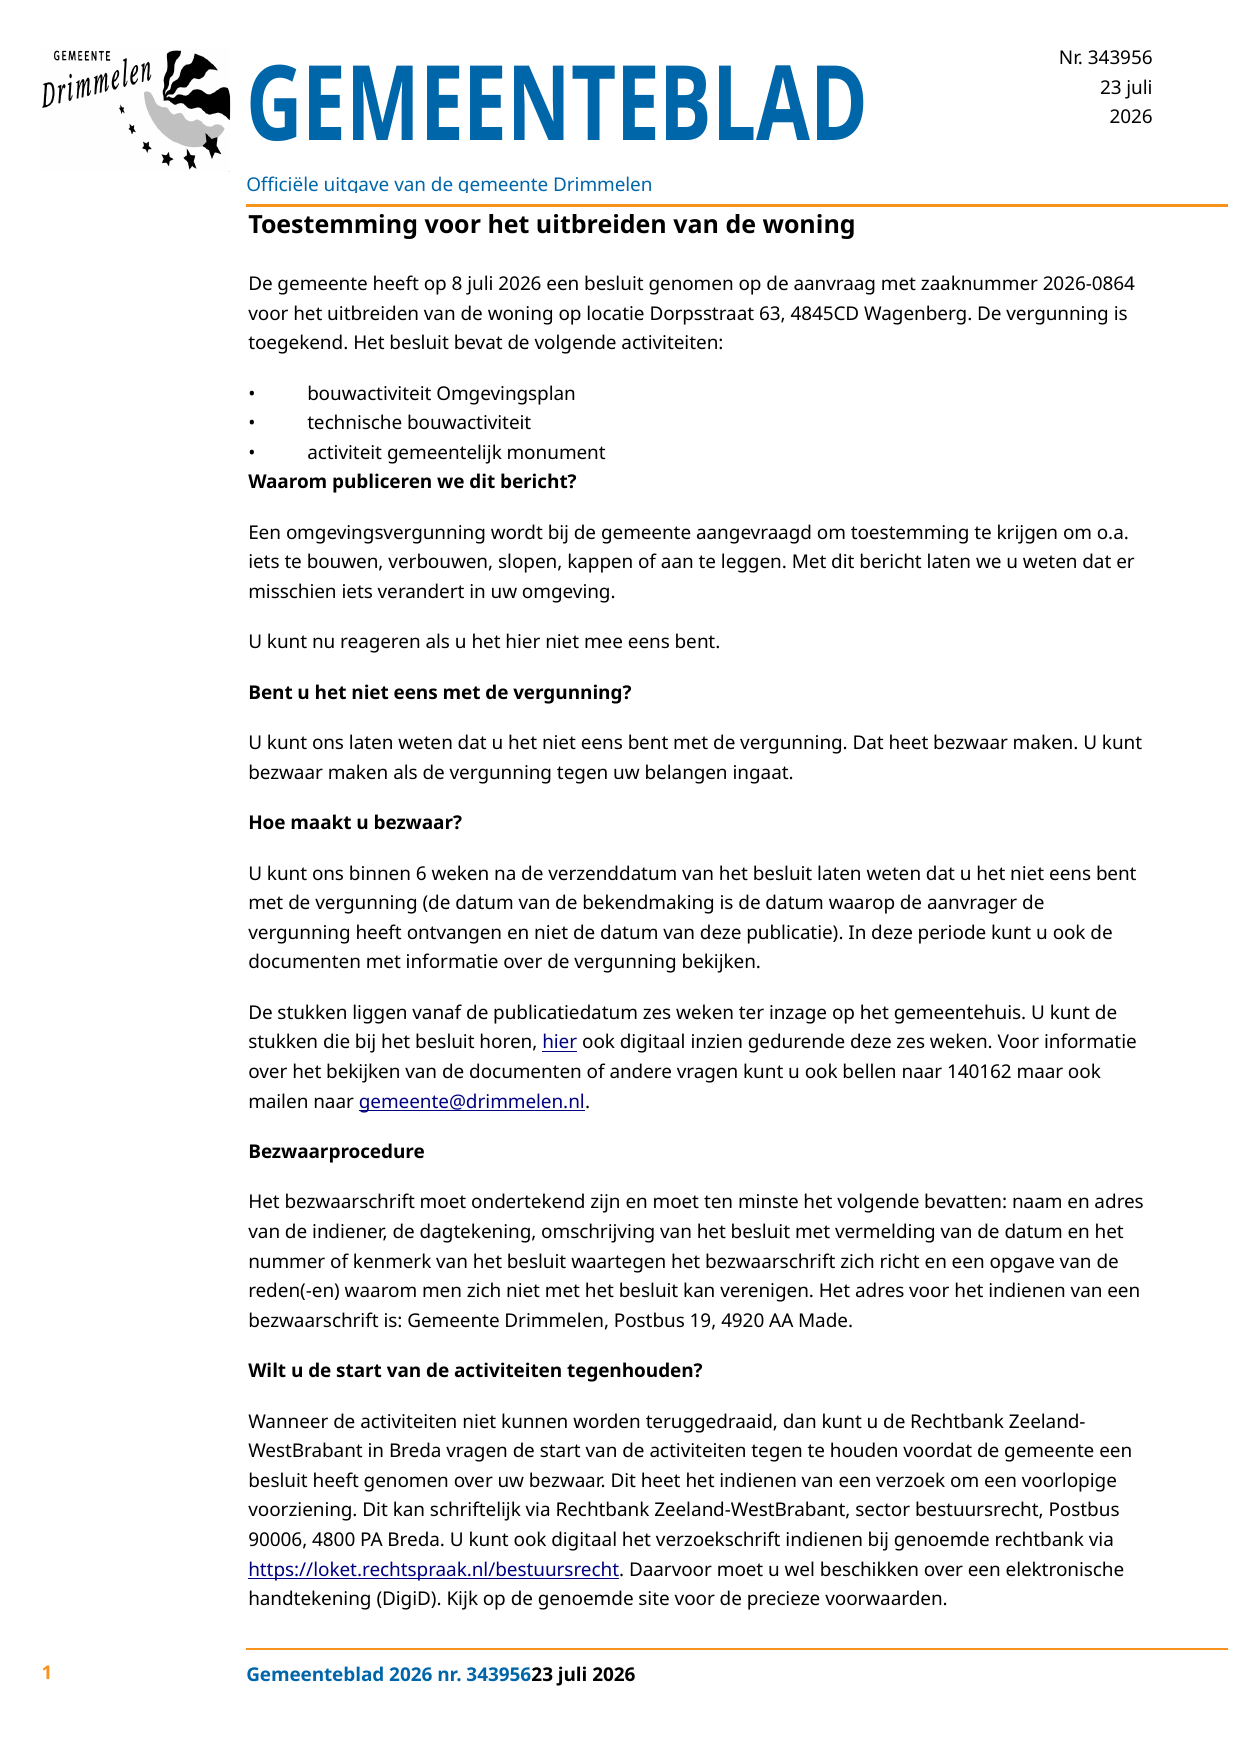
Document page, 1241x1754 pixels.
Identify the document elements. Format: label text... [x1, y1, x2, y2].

picture [41, 47, 231, 172]
text U kunt ons binnen 6 weken na de verzenddatum van het besluit laten weten dat u het niet eens bent met de vergunning (de datum van de bekendmaking is de datum waarop de aanvrager de vergunning heeft ontvangen en niet de datum van deze publicatie). In deze periode kunt u ook de documenten met informatie over de vergunning bekijken. [248, 860, 1152, 974]
list activiteit gemeentelijk monument [248, 439, 1152, 465]
text U kunt nu reageren als u het hier niet mee eens bent. [248, 629, 1152, 654]
text Bezwaarprocedure [248, 1138, 1152, 1164]
text Wilt u de start van de activiteiten tegenhouden? [248, 1357, 1152, 1383]
text Toestemming voor het uitbreiden van de woning [248, 207, 1152, 241]
text Wanneer de activiteiten niet kunnen worden teruggedraaid, dan kunt u de Rechtbank Zeeland-WestBrabant in Breda vragen de start van de activiteiten tegen te houden voordat de gemeente een besluit heeft genomen over uw bezwaar. Dit heet het indienen van een verzoek om een voorlopige voorziening. Dit kan schriftelijk via Rechtbank Zeeland-WestBrabant, sector bestuursrecht, Postbus 90006, 4800 PA Breda. U kunt ook digitaal het verzoekschrift indienen bij genoemde rechtbank via https://loket.rechtspraak.nl/bestuursrecht. Daarvoor moet u wel beschikken over een elektronische handtekening (DigiD). Kijk op de genoemde site voor de precieze voorwaarden. [248, 1408, 1152, 1611]
list bouwactiviteit Omgevingsplan [248, 380, 1152, 406]
text Bent u het niet eens met de vergunning? [248, 679, 1152, 705]
text Het bezwaarschrift moet ondertekend zijn en moet ten minste het volgende bevatten: naam en adres van de indiener, de dagtekening, omschrijving van het besluit met vermelding van de datum en het nummer of kenmerk van het besluit waartegen het bezwaarschrift zich richt en een opgave van de reden(-en) waarom men zich niet met het besluit kan verenigen. Het adres voor het indienen van een bezwaarschrift is: Gemeente Drimmelen, Postbus 19, 4920 AA Made. [248, 1189, 1152, 1333]
text U kunt ons laten weten dat u het niet eens bent met de vergunning. Dat heet bezwaar maken. U kunt bezwaar maken als de vergunning tegen uw belangen ingaat. [248, 729, 1152, 785]
text Een omgevingsvergunning wordt bij de gemeente aangevraagd om toestemming te krijgen om o.a. iets te bouwen, verbouwen, slopen, kappen of aan te leggen. Met dit bericht laten we u weten dat er misschien iets verandert in uw omgeving. [248, 519, 1152, 604]
text Waarom publiceren we dit bericht? [248, 469, 1152, 494]
text De gemeente heeft op 8 juli 2026 een besluit genomen op de aanvraag met zaaknummer 2026-0864 voor het uitbreiden van de woning op locatie Dorpsstraat 63, 4845CD Wagenberg. De vergunning is toegekend. Het besluit bevat de volgende activiteiten: [248, 270, 1152, 355]
text Hoe maakt u bezwaar? [248, 809, 1152, 835]
text De stukken liggen vanaf de publicatiedatum zes weken ter inzage op het gemeentehuis. U kunt de stukken die bij het besluit horen, hier ook digitaal inzien gedurende deze zes weken. Voor informatie over het bekijken van de documenten of andere vragen kunt u ook bellen naar 140162 maar ook mailen naar gemeente@drimmelen.nl. [248, 999, 1152, 1113]
list technische bouwactiviteit [248, 409, 1152, 435]
